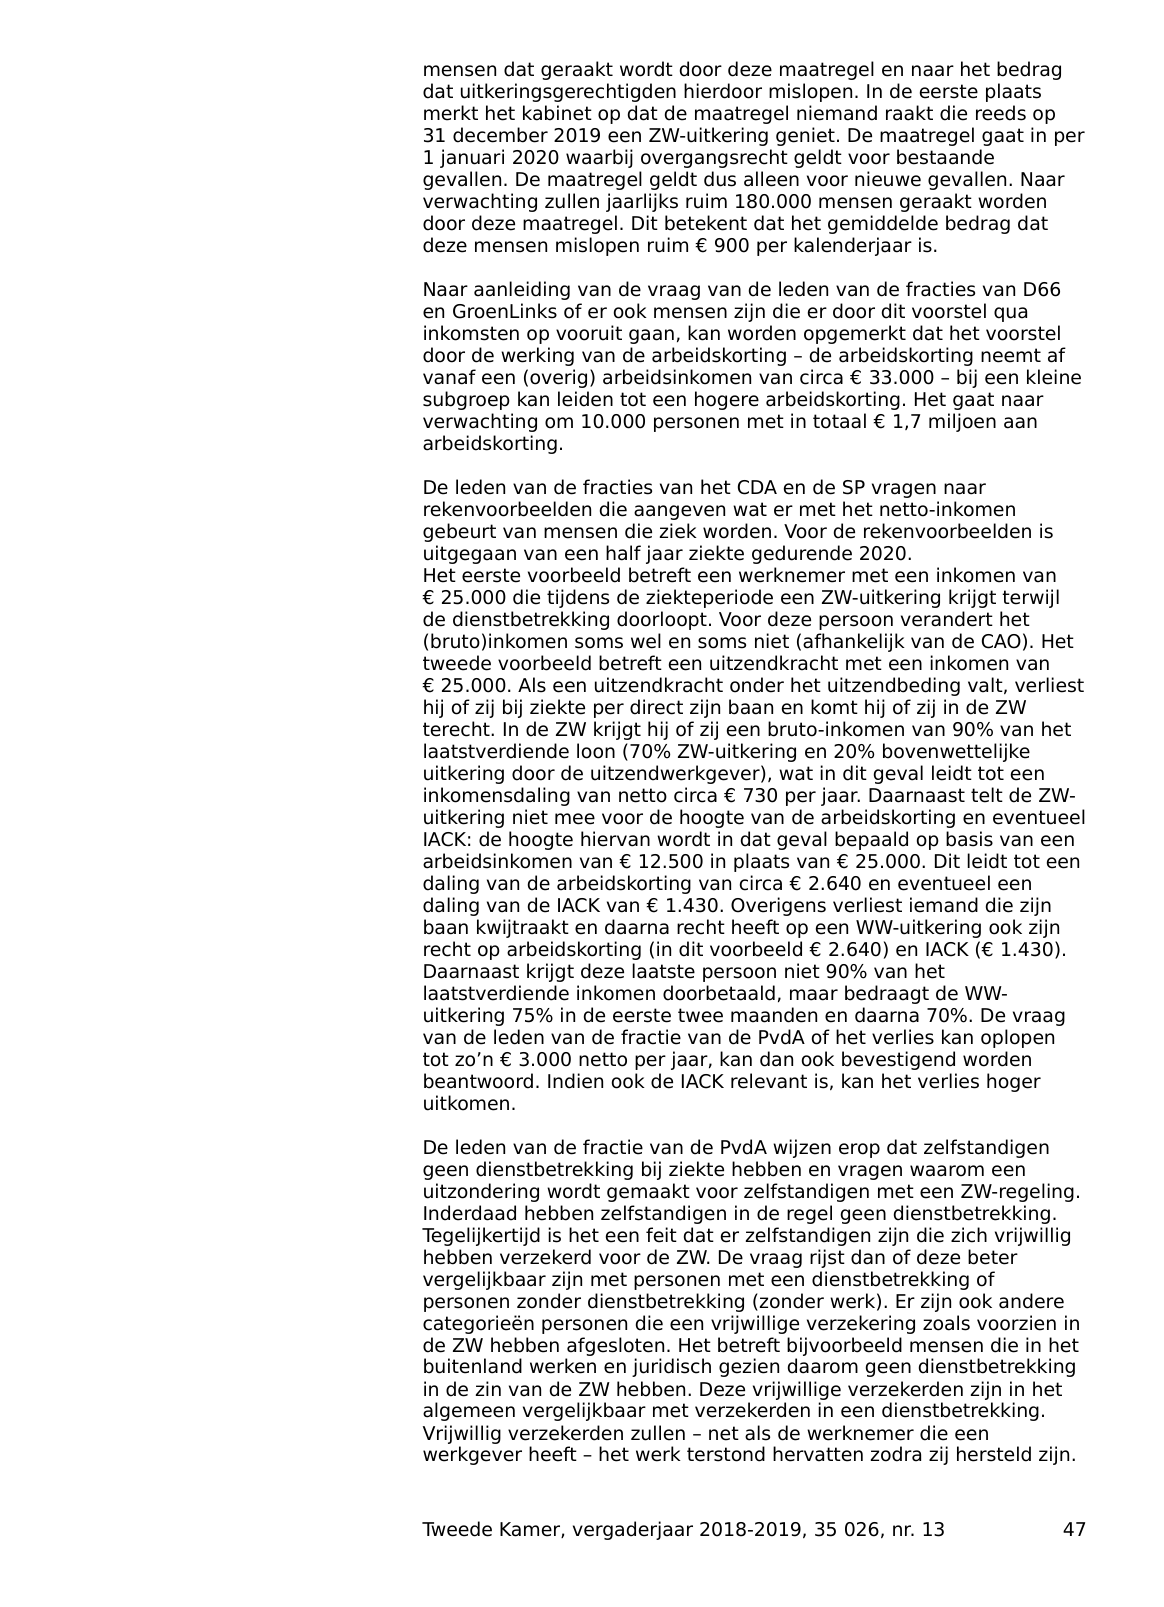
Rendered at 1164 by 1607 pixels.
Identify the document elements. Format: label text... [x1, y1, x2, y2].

text De leden van de fracties van het CDA en de SP vragen naar rekenvoorbeelden die aangeven wat er met het netto-inkomen gebeurt van mensen die ziek worden. Voor de rekenvoorbeelden is uitgegaan van een half jaar ziekte gedurende 2020. [422, 477, 1087, 565]
text mensen dat geraakt wordt door deze maatregel en naar het bedrag dat uitkeringsgerechtigden hierdoor mislopen. In de eerste plaats merkt het kabinet op dat de maatregel niemand raakt die reeds op 31 december 2019 een ZW-uitkering geniet. De maatregel gaat in per 1 januari 2020 waarbij overgangsrecht geldt voor bestaande gevallen. De maatregel geldt dus alleen voor nieuwe gevallen. Naar verwachting zullen jaarlijks ruim 180.000 mensen geraakt worden door deze maatregel. Dit betekent dat het gemiddelde bedrag dat deze mensen mislopen ruim € 900 per kalenderjaar is. [422, 59, 1087, 257]
text Naar aanleiding van de vraag van de leden van de fracties van D66 en GroenLinks of er ook mensen zijn die er door dit voorstel qua inkomsten op vooruit gaan, kan worden opgemerkt dat het voorstel door de werking van de arbeidskorting – de arbeidskorting neemt af vanaf een (overig) arbeidsinkomen van circa € 33.000 – bij een kleine subgroep kan leiden tot een hogere arbeidskorting. Het gaat naar verwachting om 10.000 personen met in totaal € 1,7 miljoen aan arbeidskorting. [422, 279, 1087, 455]
text De leden van de fractie van de PvdA wijzen erop dat zelfstandigen geen dienstbetrekking bij ziekte hebben en vragen waarom een uitzondering wordt gemaakt voor zelfstandigen met een ZW-regeling. Inderdaad hebben zelfstandigen in de regel geen dienstbetrekking. Tegelijkertijd is het een feit dat er zelfstandigen zijn die zich vrijwillig hebben verzekerd voor de ZW. De vraag rijst dan of deze beter vergelijkbaar zijn met personen met een dienstbetrekking of personen zonder dienstbetrekking (zonder werk). Er zijn ook andere categorieën personen die een vrijwillige verzekering zoals voorzien in de ZW hebben afgesloten. Het betreft bijvoorbeeld mensen die in het buitenland werken en juridisch gezien daarom geen dienstbetrekking in de zin van de ZW hebben. Deze vrijwillige verzekerden zijn in het algemeen vergelijkbaar met verzekerden in een dienstbetrekking. Vrijwillig verzekerden zullen – net als de werknemer die een werkgever heeft – het werk terstond hervatten zodra zij hersteld zijn. [422, 1137, 1087, 1466]
text Het eerste voorbeeld betreft een werknemer met een inkomen van € 25.000 die tijdens de ziekteperiode een ZW-uitkering krijgt terwijl de dienstbetrekking doorloopt. Voor deze persoon verandert het (bruto)inkomen soms wel en soms niet (afhankelijk van de CAO). Het tweede voorbeeld betreft een uitzendkracht met een inkomen van € 25.000. Als een uitzendkracht onder het uitzendbeding valt, verliest hij of zij bij ziekte per direct zijn baan en komt hij of zij in de ZW terecht. In de ZW krijgt hij of zij een bruto-inkomen van 90% van het laatstverdiende loon (70% ZW-uitkering en 20% bovenwettelijke uitkering door de uitzendwerkgever), wat in dit geval leidt tot een inkomensdaling van netto circa € 730 per jaar. Daarnaast telt de ZW-uitkering niet mee voor de hoogte van de arbeidskorting en eventueel IACK: de hoogte hiervan wordt in dat geval bepaald op basis van een arbeidsinkomen van € 12.500 in plaats van € 25.000. Dit leidt tot een daling van de arbeidskorting van circa € 2.640 en eventueel een daling van de IACK van € 1.430. Overigens verliest iemand die zijn baan kwijtraakt en daarna recht heeft op een WW-uitkering ook zijn recht op arbeidskorting (in dit voorbeeld € 2.640) en IACK (€ 1.430). Daarnaast krijgt deze laatste persoon niet 90% van het laatstverdiende inkomen doorbetaald, maar bedraagt de WW-uitkering 75% in de eerste twee maanden en daarna 70%. De vraag van de leden van de fractie van de PvdA of het verlies kan oplopen tot zo’n € 3.000 netto per jaar, kan dan ook bevestigend worden beantwoord. Indien ook de IACK relevant is, kan het verlies hoger uitkomen. [422, 565, 1087, 1114]
